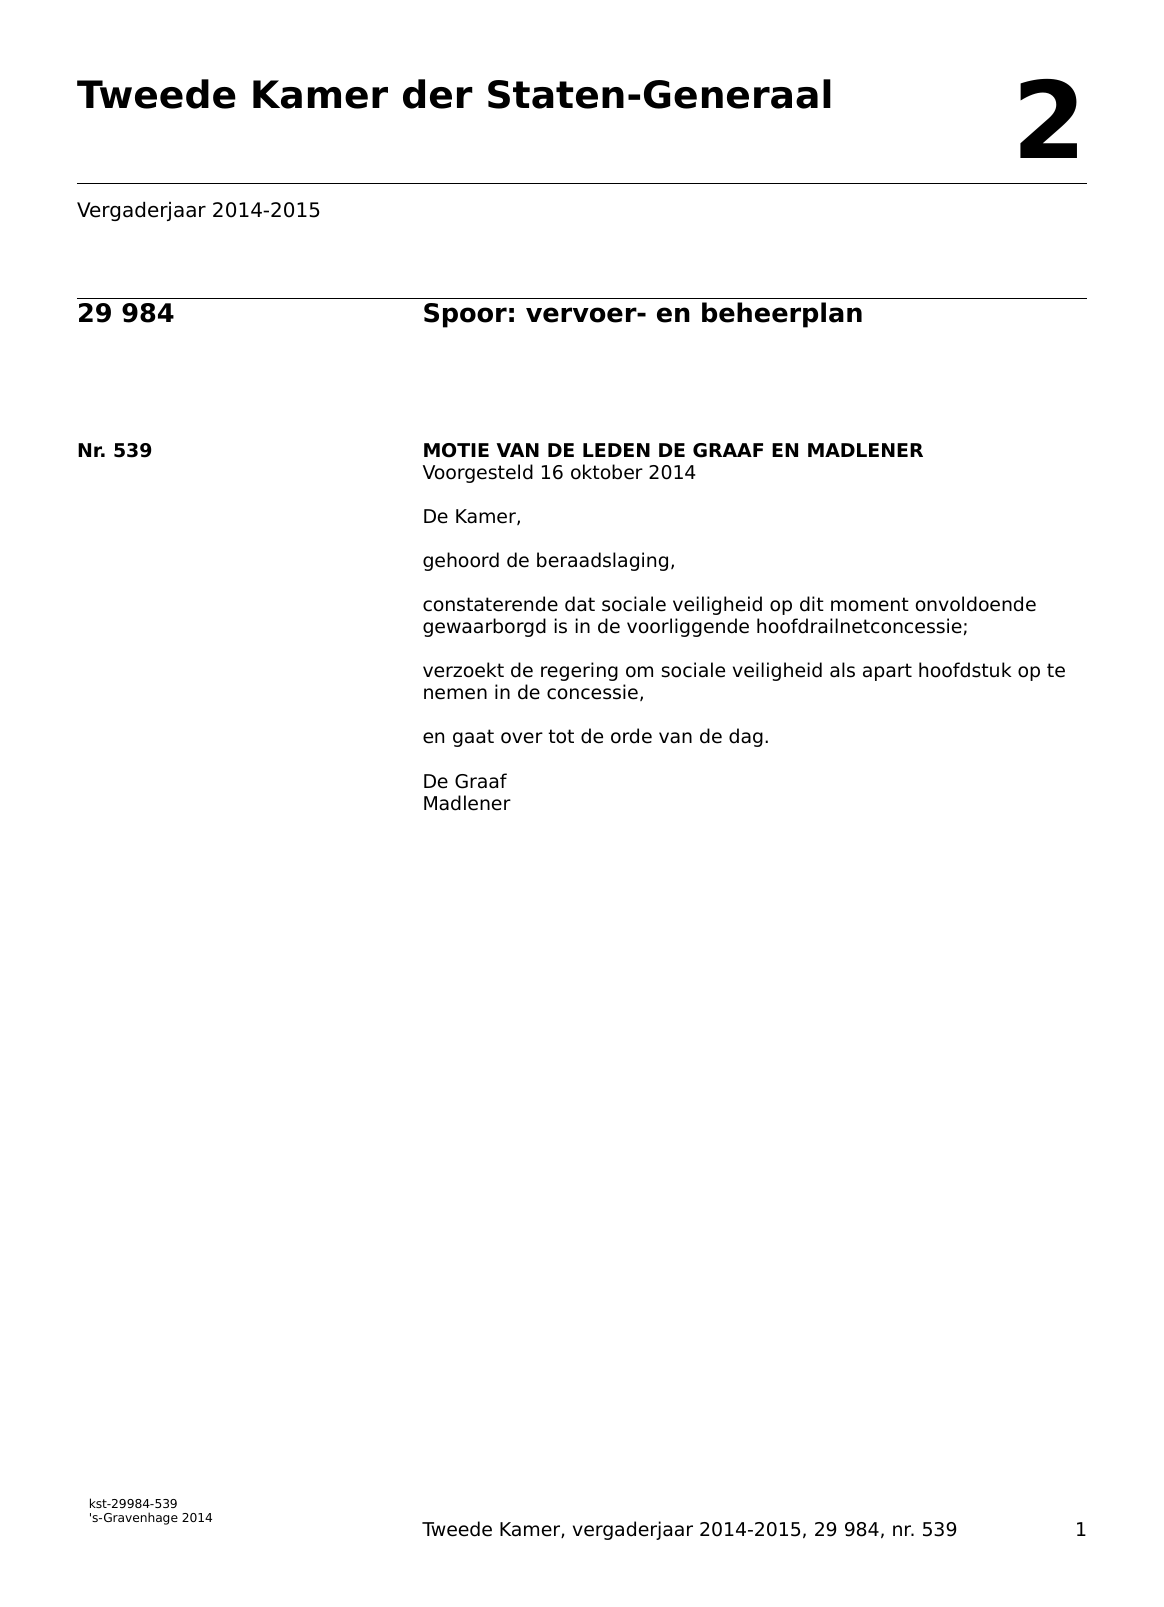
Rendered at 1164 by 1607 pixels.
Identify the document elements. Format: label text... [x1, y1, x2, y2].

table_header 2 [886, 59, 1087, 183]
text Voorgesteld 16 oktober 2014 [422, 462, 1087, 484]
text Madlener [422, 793, 1087, 814]
subtitle 29 984 Spoor: vervoer- en beheerplan [77, 299, 1087, 329]
text kst-29984-539 [88, 1497, 323, 1511]
table_header Tweede Kamer der Staten-Generaal [77, 59, 886, 183]
table_cell Vergaderjaar 2014-2015 [77, 184, 1087, 298]
text De Kamer, [422, 506, 1087, 528]
text De Graaf [422, 771, 1087, 793]
subtitle Nr. 539 MOTIE VAN DE LEDEN DE GRAAF EN MADLENER [77, 440, 1087, 462]
text gehoord de beraadslaging, [422, 550, 1087, 572]
text en gaat over tot de orde van de dag. [422, 726, 1087, 748]
text verzoekt de regering om sociale veiligheid als apart hoofdstuk op te nemen in de concessie, [422, 660, 1087, 704]
text constaterende dat sociale veiligheid op dit moment onvoldoende gewaarborgd is in de voorliggende hoofdrailnetconcessie; [422, 594, 1087, 638]
text 's-Gravenhage 2014 [88, 1511, 323, 1525]
